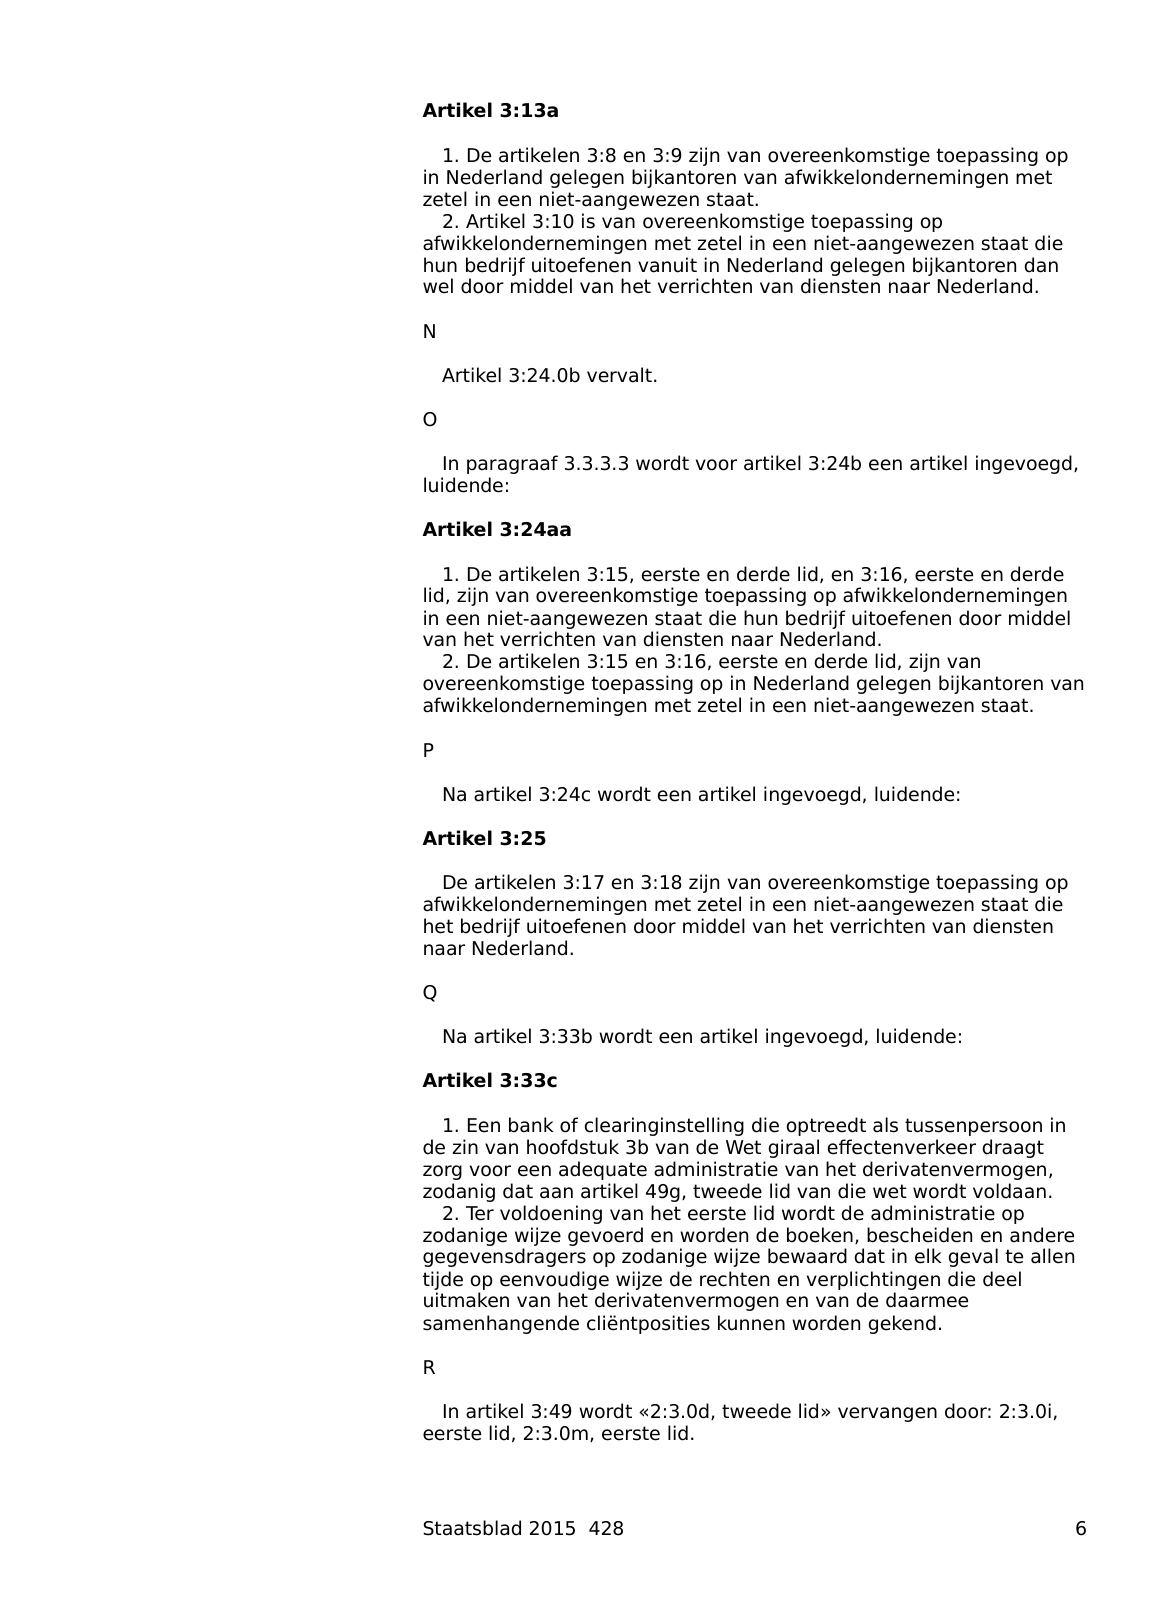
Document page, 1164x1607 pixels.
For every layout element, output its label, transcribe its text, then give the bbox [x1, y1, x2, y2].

text O [422, 409, 1087, 431]
text In paragraaf 3.3.3.3 wordt voor artikel 3:24b een artikel ingevoegd, luidende: [422, 453, 1087, 497]
subtitle Artikel 3:33c [422, 1070, 1087, 1092]
text Na artikel 3:24c wordt een artikel ingevoegd, luidende: [422, 784, 1087, 806]
text 2. Ter voldoening van het eerste lid wordt de administratie op zodanige wijze gevoerd en worden de boeken, bescheiden en andere gegevensdragers op zodanige wijze bewaard dat in elk geval te allen tijde op eenvoudige wijze de rechten en verplichtingen die deel uitmaken van het derivatenvermogen en van de daarmee samenhangende cliëntposities kunnen worden gekend. [422, 1202, 1087, 1334]
text R [422, 1357, 1087, 1378]
text In artikel 3:49 wordt «2:3.0d, tweede lid» vervangen door: 2:3.0i, eerste lid, 2:3.0m, eerste lid. [422, 1401, 1087, 1445]
text P [422, 739, 1087, 761]
text De artikelen 3:17 en 3:18 zijn van overeenkomstige toepassing op afwikkelondernemingen met zetel in een niet-aangewezen staat die het bedrijf uitoefenen door middel van het verrichten van diensten naar Nederland. [422, 872, 1087, 960]
text N [422, 321, 1087, 343]
text 1. De artikelen 3:15, eerste en derde lid, en 3:16, eerste en derde lid, zijn van overeenkomstige toepassing op afwikkelondernemingen in een niet-aangewezen staat die hun bedrijf uitoefenen door middel van het verrichten van diensten naar Nederland. [422, 563, 1087, 651]
text Na artikel 3:33b wordt een artikel ingevoegd, luidende: [422, 1026, 1087, 1048]
text Artikel 3:24.0b vervalt. [422, 365, 1087, 387]
text 2. Artikel 3:10 is van overeenkomstige toepassing op afwikkelondernemingen met zetel in een niet-aangewezen staat die hun bedrijf uitoefenen vanuit in Nederland gelegen bijkantoren dan wel door middel van het verrichten van diensten naar Nederland. [422, 211, 1087, 298]
text 1. De artikelen 3:8 en 3:9 zijn van overeenkomstige toepassing op in Nederland gelegen bijkantoren van afwikkelondernemingen met zetel in een niet-aangewezen staat. [422, 144, 1087, 211]
subtitle Artikel 3:24aa [422, 519, 1087, 541]
text Q [422, 982, 1087, 1004]
text 2. De artikelen 3:15 en 3:16, eerste en derde lid, zijn van overeenkomstige toepassing op in Nederland gelegen bijkantoren van afwikkelondernemingen met zetel in een niet-aangewezen staat. [422, 651, 1087, 717]
subtitle Artikel 3:13a [422, 100, 1087, 122]
text 1. Een bank of clearinginstelling die optreedt als tussenpersoon in de zin van hoofdstuk 3b van de Wet giraal effectenverkeer draagt zorg voor een adequate administratie van het derivatenvermogen, zodanig dat aan artikel 49g, tweede lid van die wet wordt voldaan. [422, 1114, 1087, 1202]
subtitle Artikel 3:25 [422, 828, 1087, 850]
